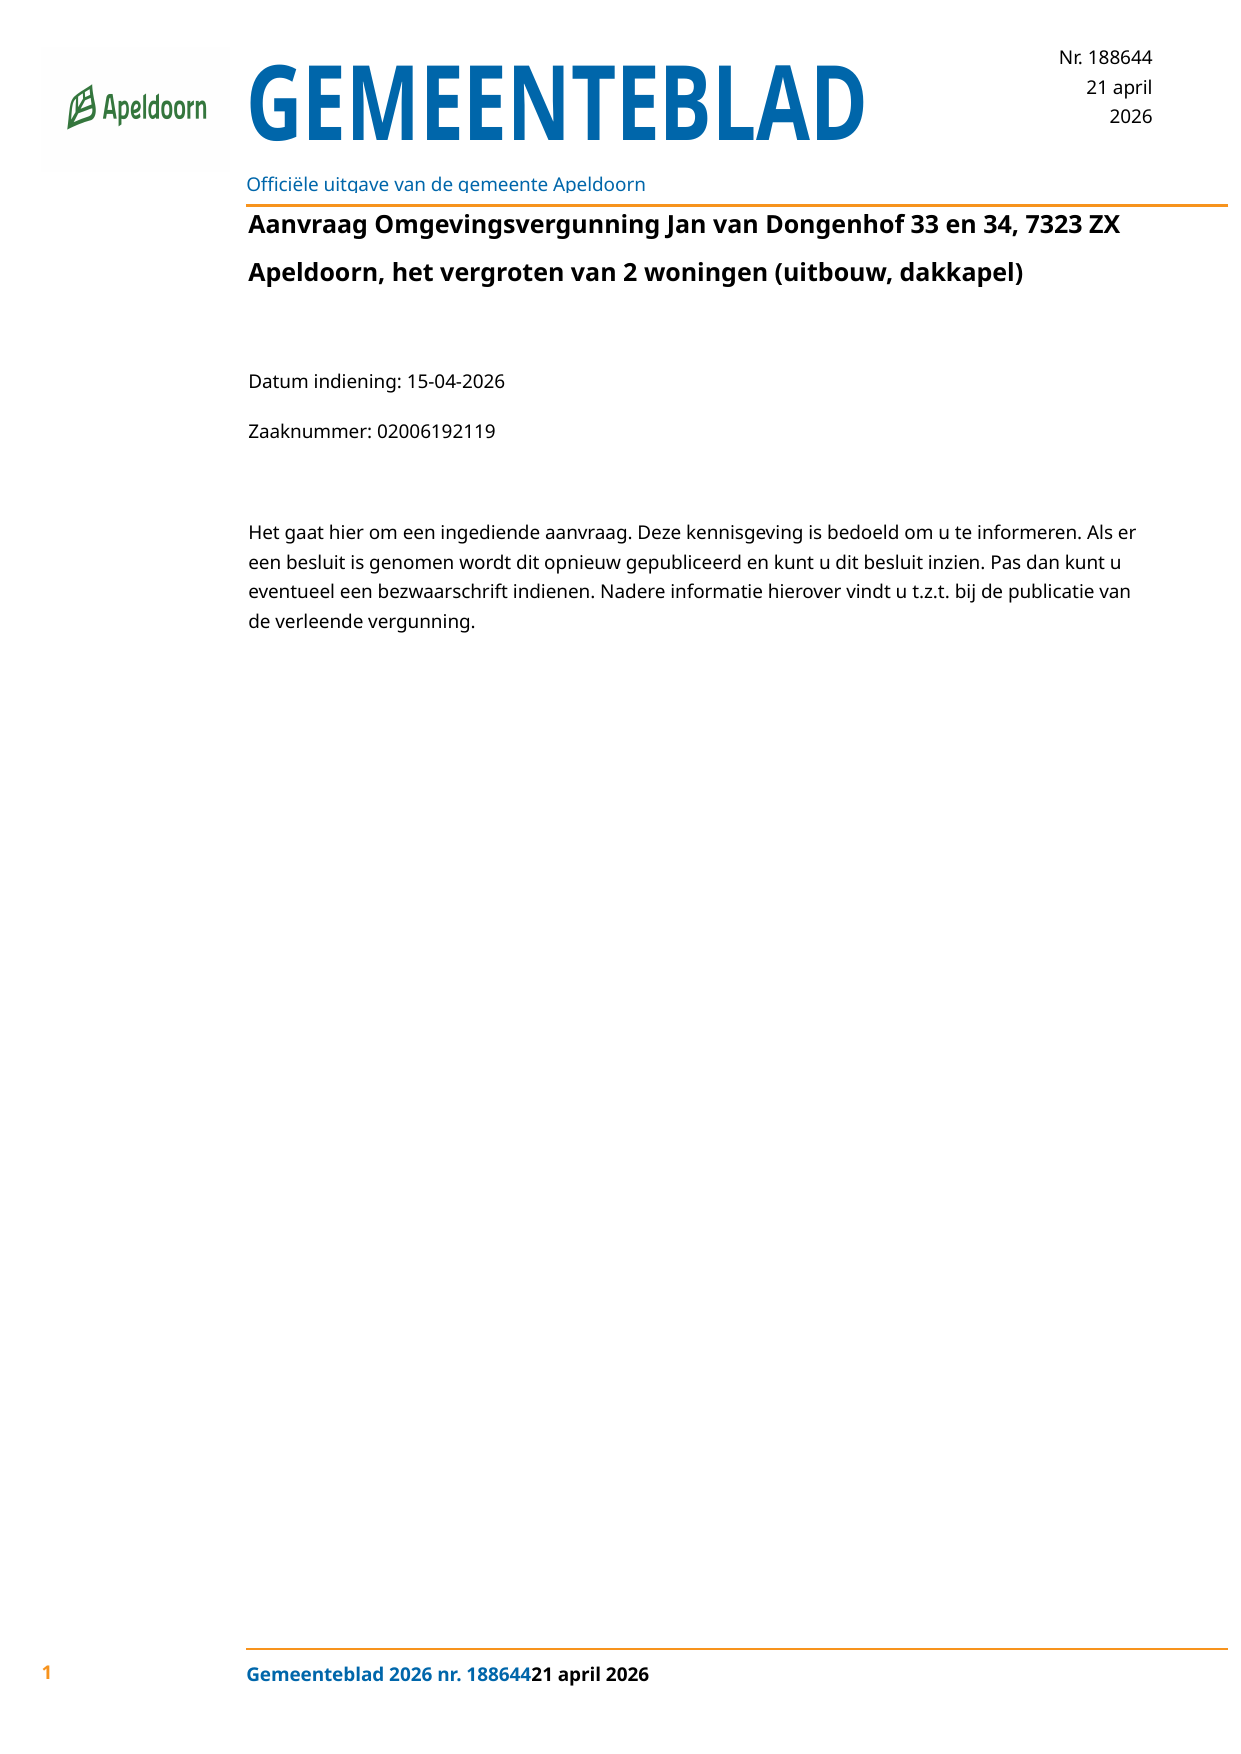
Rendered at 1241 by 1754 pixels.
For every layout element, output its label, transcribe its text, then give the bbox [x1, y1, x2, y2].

text Aanvraag Omgevingsvergunning Jan van Dongenhof 33 en 34, 7323 ZX Apeldoorn, het vergroten van 2 woningen (uitbouw, dakkapel) [248, 207, 1152, 288]
picture [41, 47, 231, 172]
text Zaaknummer: 02006192119 [248, 419, 1152, 444]
text Het gaat hier om een ingediende aanvraag. Deze kennisgeving is bedoeld om u te informeren. Als er een besluit is genomen wordt dit opnieuw gepubliceerd en kunt u dit besluit inzien. Pas dan kunt u eventueel een bezwaarschrift indienen. Nadere informatie hierover vindt u t.z.t. bij de publicatie van de verleende vergunning. [248, 519, 1152, 634]
text Datum indiening: 15-04-2026 [248, 368, 1152, 394]
